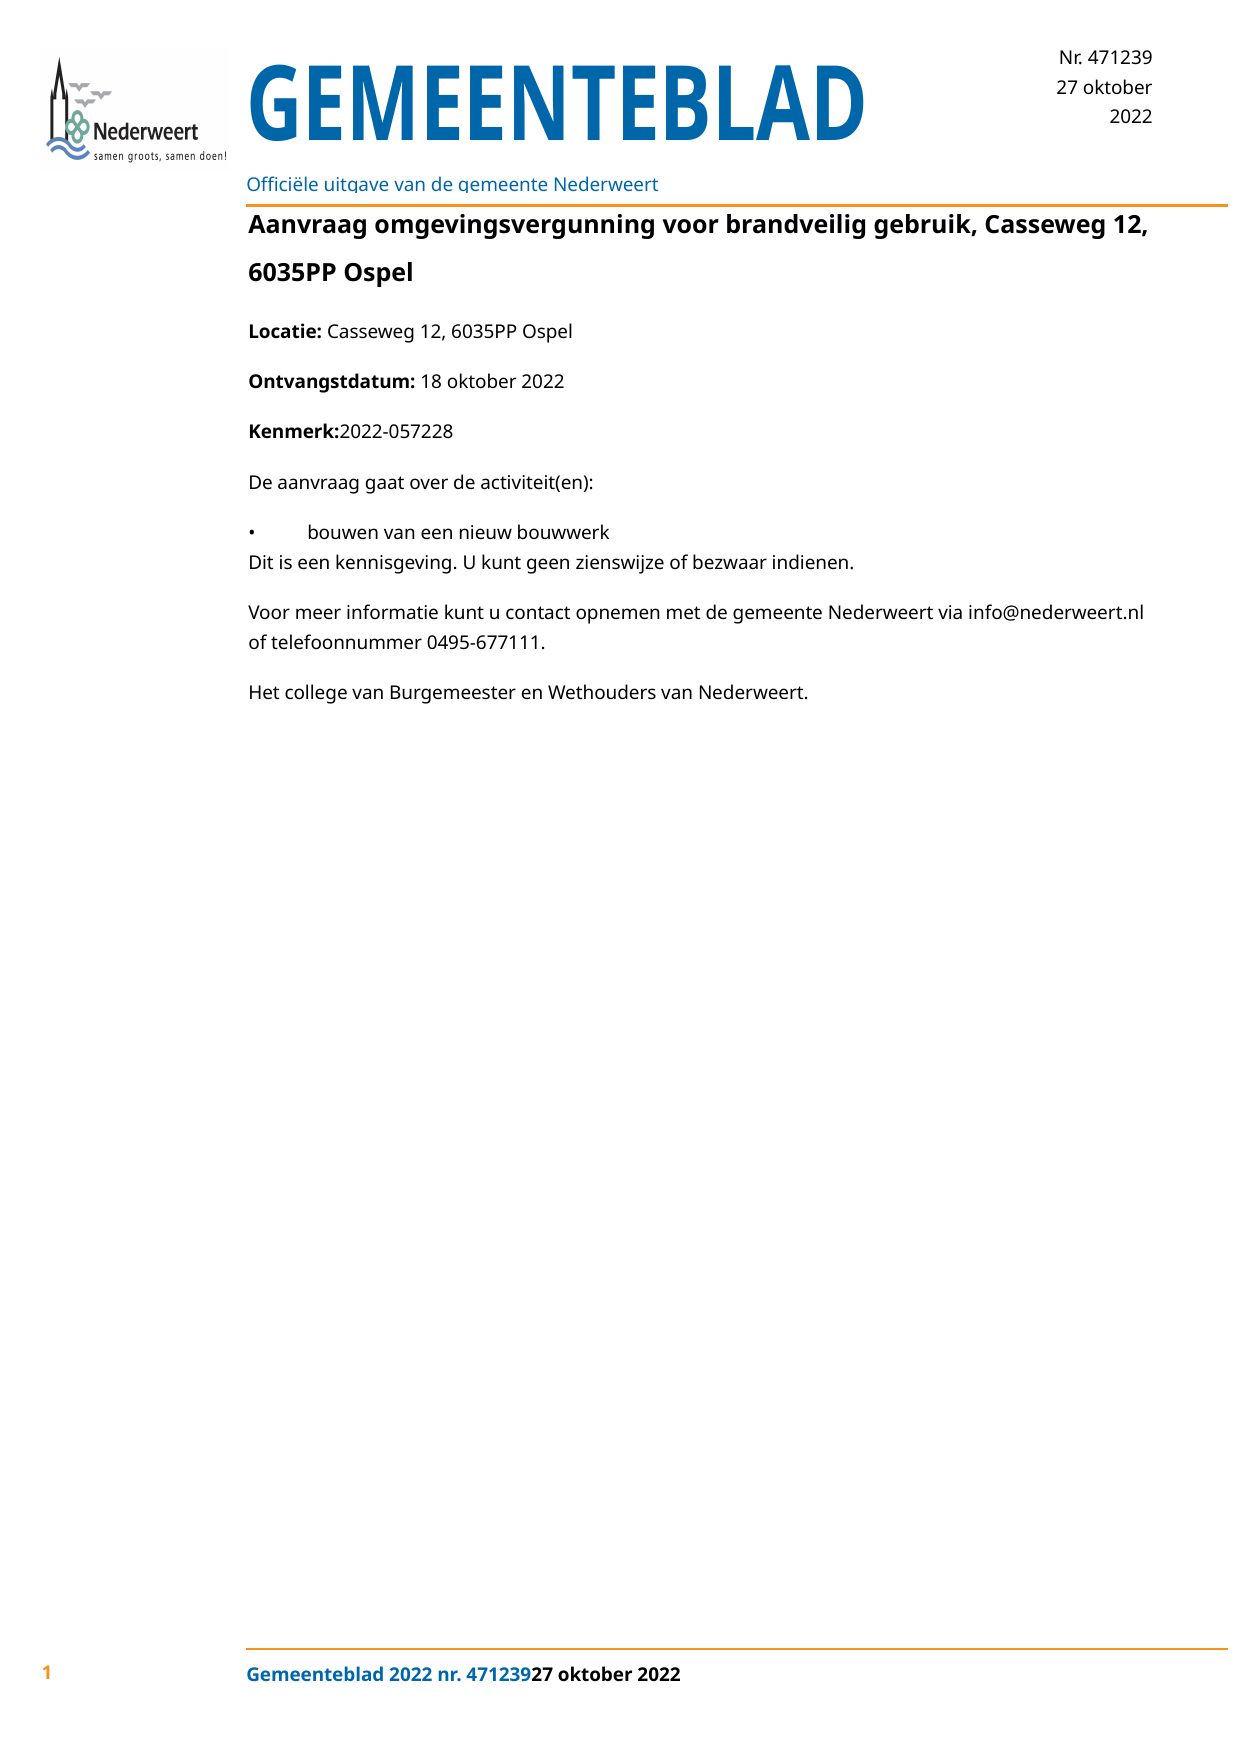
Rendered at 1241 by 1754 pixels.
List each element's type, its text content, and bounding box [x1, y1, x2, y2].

text Dit is een kennisgeving. U kunt geen zienswijze of bezwaar indienen. [248, 549, 1152, 575]
text De aanvraag gaat over de activiteit(en): [248, 469, 1152, 495]
text Locatie: Casseweg 12, 6035PP Ospel [248, 318, 1152, 344]
text Aanvraag omgevingsvergunning voor brandveilig gebruik, Casseweg 12, 6035PP Ospel [248, 207, 1152, 288]
text Ontvangstdatum: 18 oktober 2022 [248, 368, 1152, 394]
text Het college van Burgemeester en Wethouders van Nederweert. [248, 679, 1152, 705]
text Kenmerk:2022-057228 [248, 419, 1152, 444]
picture [41, 47, 231, 172]
list bouwen van een nieuw bouwwerk [248, 519, 1152, 545]
text Voor meer informatie kunt u contact opnemen met de gemeente Nederweert via info@nederweert.nl of telefoonnummer 0495-677111. [248, 599, 1152, 655]
